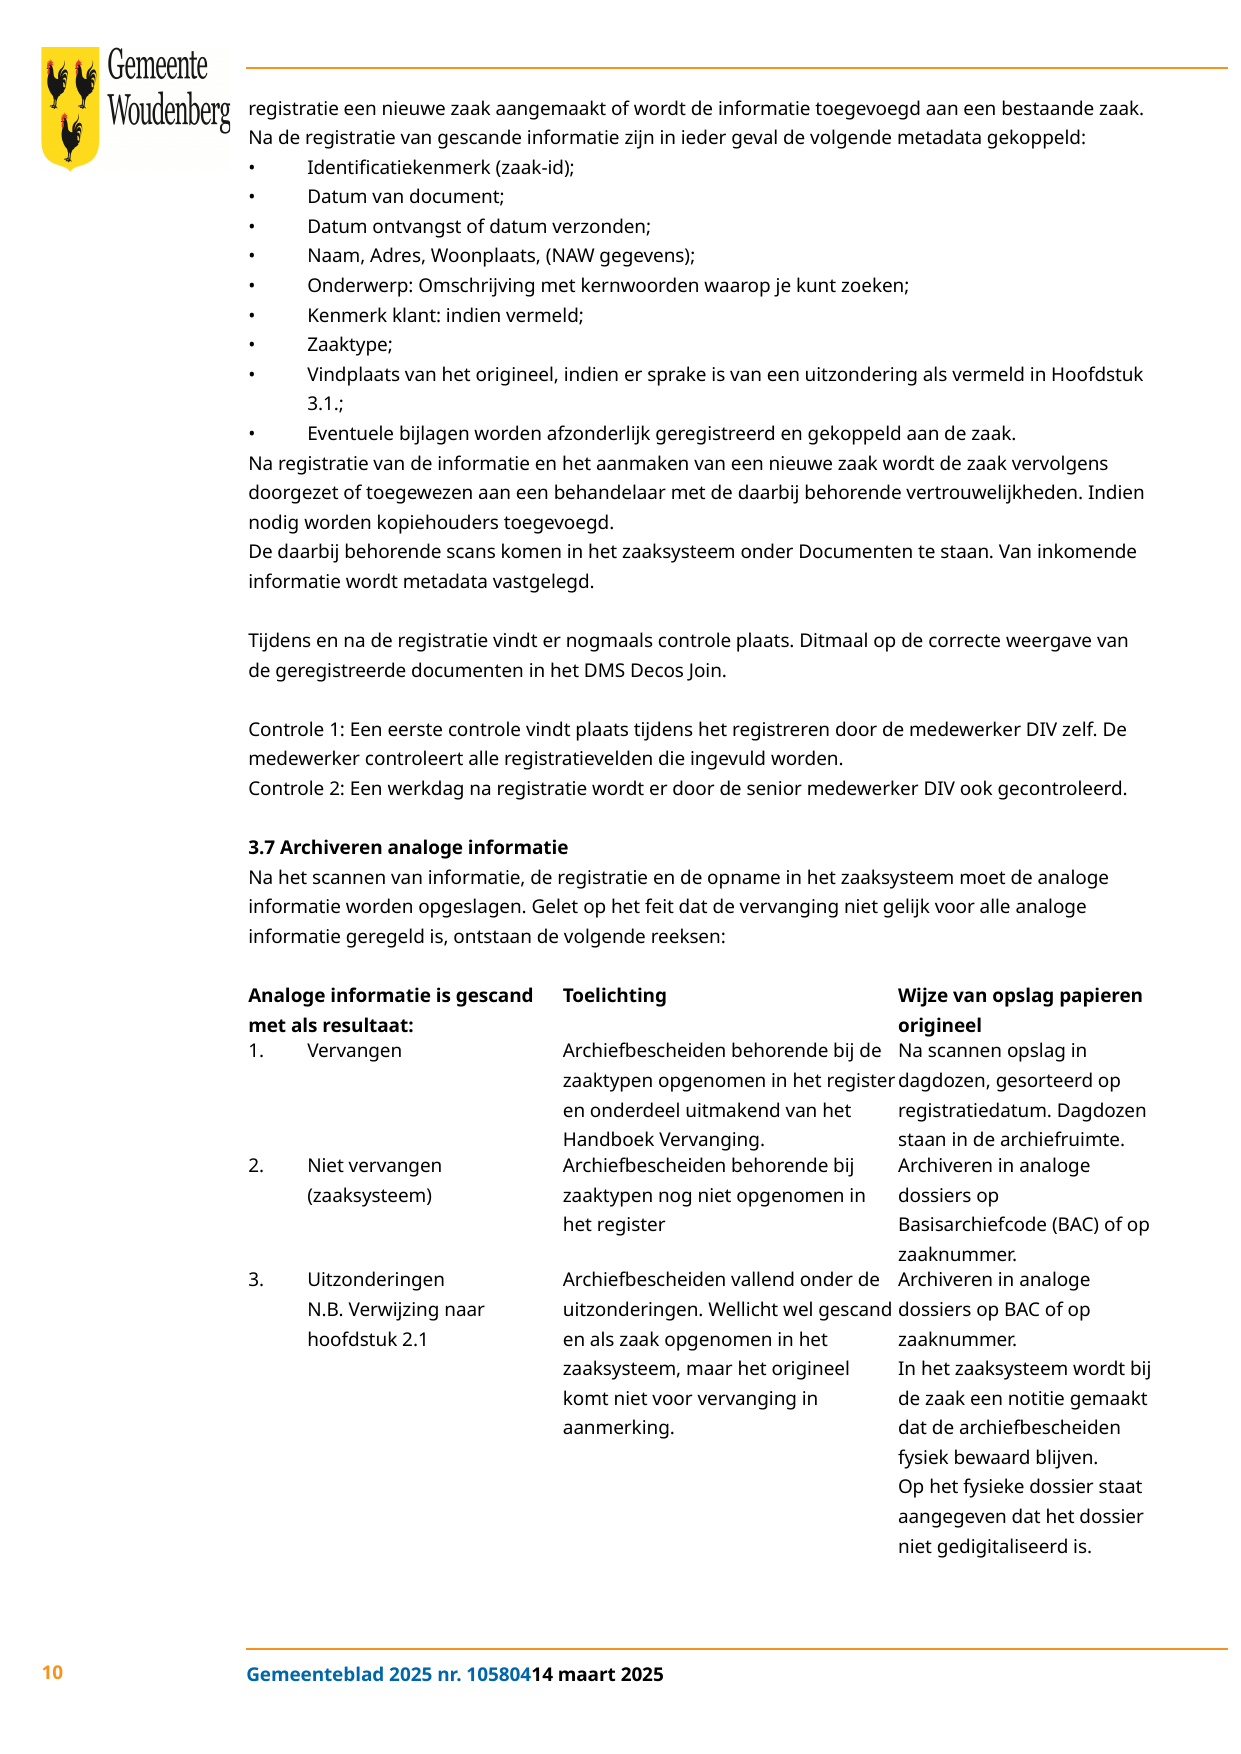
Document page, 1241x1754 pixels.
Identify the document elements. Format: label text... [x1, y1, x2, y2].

text 3.7 Archiveren analoge informatie [248, 834, 1152, 860]
table_cell Uitzonderingen N.B. Verwijzing naar hoofdstuk 2.1 [248, 1267, 563, 1559]
table_header Toelichting [563, 983, 898, 1038]
list Vindplaats van het origineel, indien er sprake is van een uitzondering als vermeld in Hoofdstuk 3.1.; [248, 361, 1152, 416]
list Datum ontvangst of datum verzonden; [248, 213, 1152, 239]
text Controle 1: Een eerste controle vindt plaats tijdens het registreren door de medewerker DIV zelf. De medewerker controleert alle registratievelden die ingevuld worden. [248, 716, 1152, 771]
table_cell Archiefbescheiden vallend onder de uitzonderingen. Wellicht wel gescand en als zaak opgenomen in het zaaksysteem, maar het origineel komt niet voor vervanging in aanmerking. [563, 1267, 898, 1559]
text Na registratie van de informatie en het aanmaken van een nieuwe zaak wordt de zaak vervolgens doorgezet of toegewezen aan een behandelaar met de daarbij behorende vertrouwelijkheden. Indien nodig worden kopiehouders toegevoegd. [248, 450, 1152, 535]
table_cell Archiveren in analoge dossiers op Basisarchiefcode (BAC) of op zaaknummer. [898, 1152, 1152, 1267]
text Controle 2: Een werkdag na registratie wordt er door de senior medewerker DIV ook gecontroleerd. [248, 775, 1152, 801]
list Onderwerp: Omschrijving met kernwoorden waarop je kunt zoeken; [248, 272, 1152, 298]
table_cell Archiveren in analoge dossiers op BAC of op zaaknummer. In het zaaksysteem wordt bij de zaak een notitie gemaakt dat de archiefbescheiden fysiek bewaard blijven. Op het fysieke dossier staat aangegeven dat het dossier niet gedigitaliseerd is. [898, 1267, 1152, 1559]
text Na het scannen van informatie, de registratie en de opname in het zaaksysteem moet de analoge informatie worden opgeslagen. Gelet op het feit dat de vervanging niet gelijk voor alle analoge informatie geregeld is, ontstaan de volgende reeksen: [248, 864, 1152, 949]
table_cell Na scannen opslag in dagdozen, gesorteerd op registratiedatum. Dagdozen staan in de archiefruimte. [898, 1038, 1152, 1152]
list Eventuele bijlagen worden afzonderlijk geregistreerd en gekoppeld aan de zaak. [248, 420, 1152, 446]
text Tijdens en na de registratie vindt er nogmaals controle plaats. Ditmaal op de correcte weergave van de geregistreerde documenten in het DMS Decos Join. [248, 627, 1152, 683]
table_header Analoge informatie is gescand met als resultaat: [248, 983, 563, 1038]
picture [41, 47, 231, 172]
table_cell Archiefbescheiden behorende bij de zaaktypen opgenomen in het register en onderdeel uitmakend van het Handboek Vervanging. [563, 1038, 898, 1152]
list Kenmerk klant: indien vermeld; [248, 302, 1152, 328]
text registratie een nieuwe zaak aangemaakt of wordt de informatie toegevoegd aan een bestaande zaak. Na de registratie van gescande informatie zijn in ieder geval de volgende metadata gekoppeld: [248, 95, 1152, 150]
table_cell Archiefbescheiden behorende bij zaaktypen nog niet opgenomen in het register [563, 1152, 898, 1267]
list Identificatiekenmerk (zaak-id); [248, 154, 1152, 180]
table_cell Niet vervangen (zaaksysteem) [248, 1152, 563, 1267]
list Datum van document; [248, 183, 1152, 209]
table_cell Vervangen [248, 1038, 563, 1152]
list Zaaktype; [248, 331, 1152, 357]
list Naam, Adres, Woonplaats, (NAW gegevens); [248, 243, 1152, 268]
table_header Wijze van opslag papieren origineel [898, 983, 1152, 1038]
text De daarbij behorende scans komen in het zaaksysteem onder Documenten te staan. Van inkomende informatie wordt metadata vastgelegd. [248, 538, 1152, 594]
